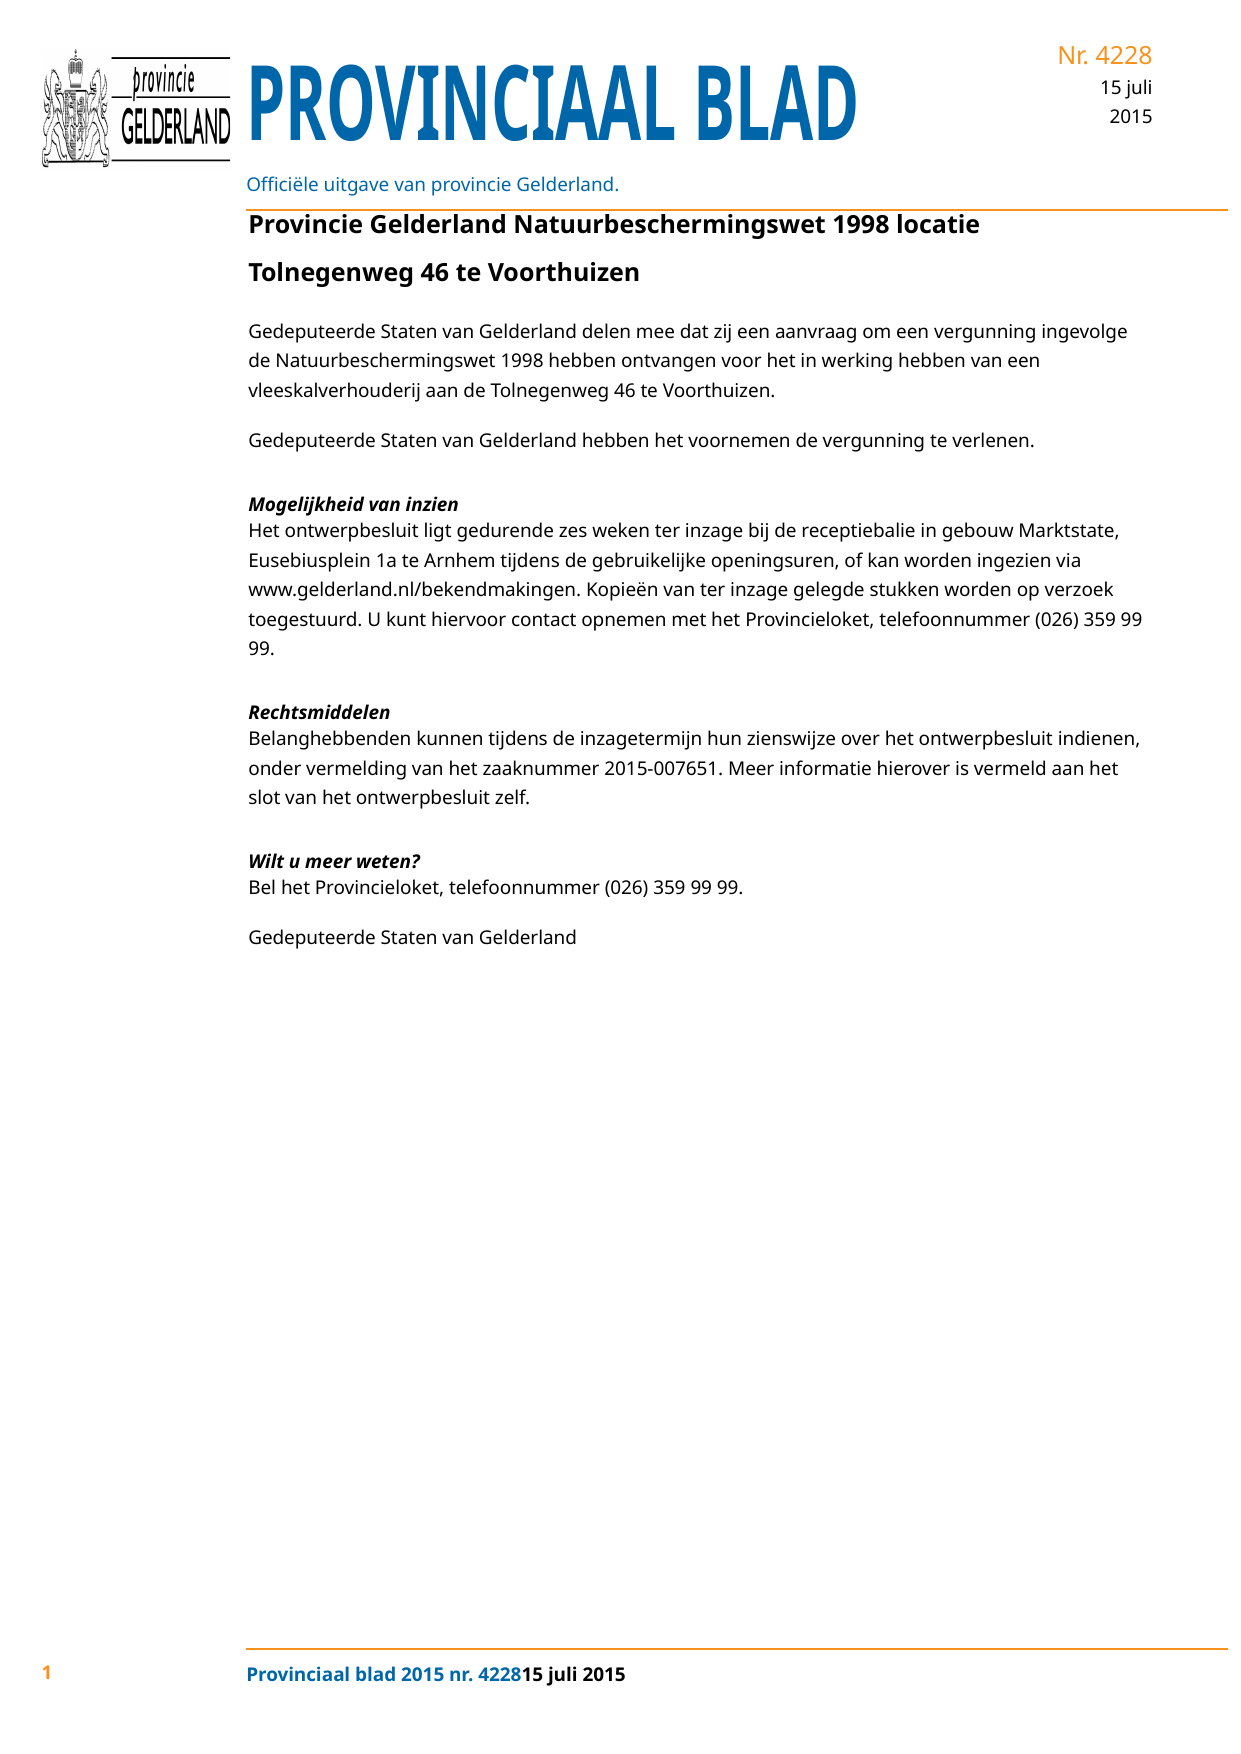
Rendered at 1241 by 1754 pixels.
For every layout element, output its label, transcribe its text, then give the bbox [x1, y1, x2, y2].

text Bel het Provincieloket, telefoonnummer (026) 359 99 99. [248, 874, 1152, 900]
picture [41, 47, 231, 172]
text Belanghebbenden kunnen tijdens de inzagetermijn hun zienswijze over het ontwerpbesluit indienen, onder vermelding van het zaaknummer 2015-007651. Meer informatie hierover is vermeld aan het slot van het ontwerpbesluit zelf. [248, 725, 1152, 810]
text Mogelijkheid van inzien [248, 491, 1152, 517]
text Provincie Gelderland Natuurbeschermingswet 1998 locatie Tolnegenweg 46 te Voorthuizen [248, 211, 1152, 288]
text Het ontwerpbesluit ligt gedurende zes weken ter inzage bij de receptiebalie in gebouw Marktstate, Eusebiusplein 1a te Arnhem tijdens de gebruikelijke openingsuren, of kan worden ingezien via www.gelderland.nl/bekendmakingen. Kopieën van ter inzage gelegde stukken worden op verzoek toegestuurd. U kunt hiervoor contact opnemen met het Provincieloket, telefoonnummer (026) 359 99 99. [248, 517, 1152, 661]
text Gedeputeerde Staten van Gelderland delen mee dat zij een aanvraag om een vergunning ingevolge de Natuurbeschermingswet 1998 hebben ontvangen voor het in werking hebben van een vleeskalverhouderij aan de Tolnegenweg 46 te Voorthuizen. [248, 318, 1152, 403]
text Rechtsmiddelen [248, 699, 1152, 725]
text Wilt u meer weten? [248, 848, 1152, 874]
text Gedeputeerde Staten van Gelderland [248, 924, 1152, 950]
text Gedeputeerde Staten van Gelderland hebben het voornemen de vergunning te verlenen. [248, 427, 1152, 453]
